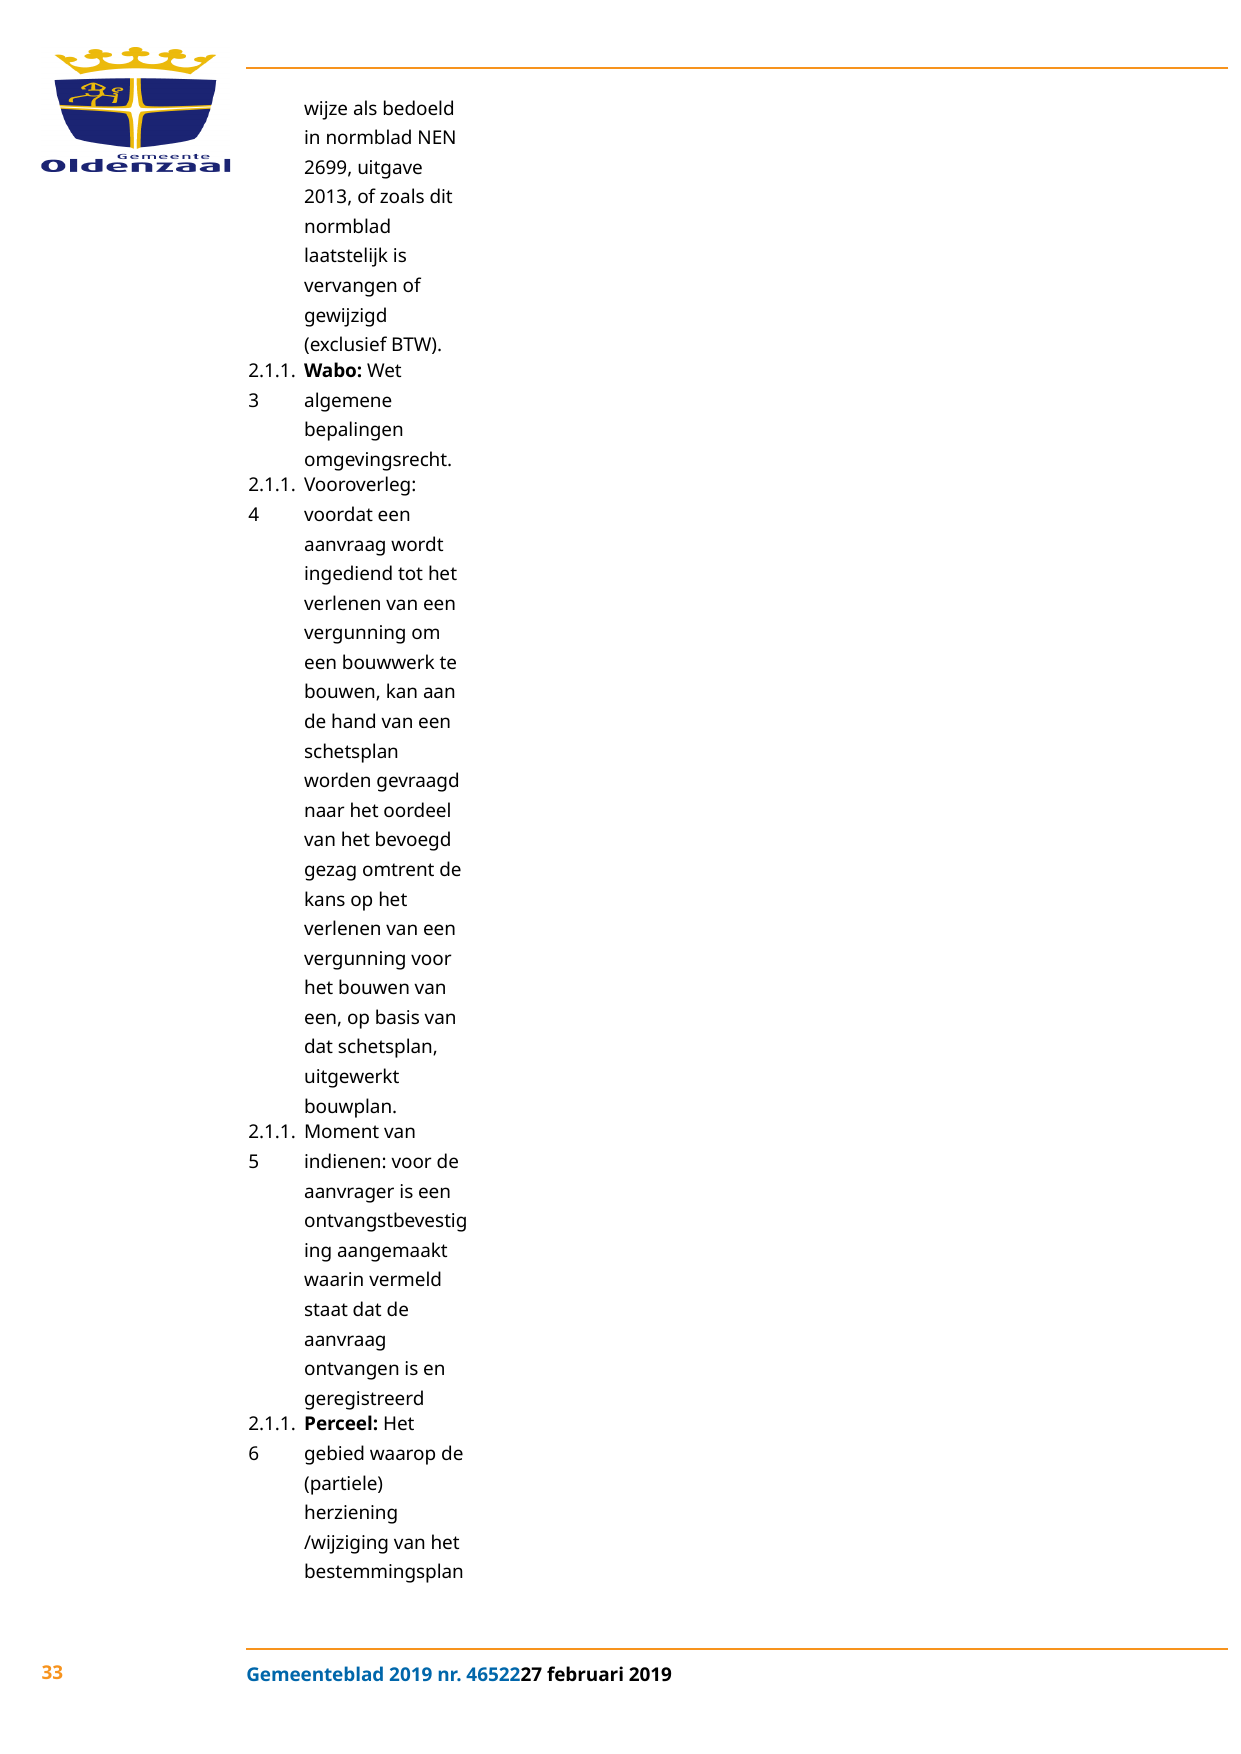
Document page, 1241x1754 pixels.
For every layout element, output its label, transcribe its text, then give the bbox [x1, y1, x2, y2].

table_cell [248, 95, 304, 357]
table_cell 2.1.1.6 [248, 1411, 304, 1584]
table_cell [649, 1411, 704, 1584]
table_cell [760, 1411, 816, 1584]
table_cell [593, 357, 649, 472]
table_cell 2.1.1.3 [248, 357, 304, 472]
table_cell [537, 357, 593, 472]
table_cell Wabo: Wet algemene bepalingen omgevingsrecht. [304, 357, 469, 472]
table_cell [537, 472, 593, 1119]
table_cell [593, 1119, 649, 1411]
picture [41, 47, 231, 172]
table_cell [705, 357, 760, 472]
table_cell 2.1.1.4 [248, 472, 304, 1119]
table_cell [469, 357, 537, 472]
table_cell [593, 1411, 649, 1584]
table_cell [593, 472, 649, 1119]
table_cell [705, 95, 760, 357]
table_cell [760, 472, 816, 1119]
table_cell [537, 95, 593, 357]
table_cell [705, 1119, 760, 1411]
table_cell [593, 95, 649, 357]
table_cell [537, 1411, 593, 1584]
table_cell Moment van indienen: voor de aanvrager is een ontvangstbevestiging aangemaakt waarin vermeld staat dat de aanvraag ontvangen is en geregistreerd [304, 1119, 469, 1411]
table_cell [705, 1411, 760, 1584]
table_cell [705, 472, 760, 1119]
table_cell [760, 1119, 816, 1411]
table_cell 2.1.1.5 [248, 1119, 304, 1411]
table_cell [649, 95, 704, 357]
table_cell [469, 1119, 537, 1411]
table_cell [469, 95, 537, 357]
table_cell [760, 357, 816, 472]
table_cell [649, 1119, 704, 1411]
table_cell [649, 357, 704, 472]
table_cell wijze als bedoeld in normblad NEN 2699, uitgave 2013, of zoals dit normblad laatstelijk is vervangen of gewijzigd (exclusief BTW). [304, 95, 469, 357]
table_cell [469, 1411, 537, 1584]
table_cell [649, 472, 704, 1119]
table_cell Perceel: Het gebied waarop de (partiele) herziening /wijziging van het bestemmingsplan [304, 1411, 469, 1584]
table_cell [469, 472, 537, 1119]
table_cell [760, 95, 816, 357]
table_cell Vooroverleg: voordat een aanvraag wordt ingediend tot het verlenen van een vergunning om een bouwwerk te bouwen, kan aan de hand van een schetsplan worden gevraagd naar het oordeel van het bevoegd gezag omtrent de kans op het verlenen van een vergunning voor het bouwen van een, op basis van dat schetsplan, uitgewerkt bouwplan. [304, 472, 469, 1119]
table_cell [537, 1119, 593, 1411]
